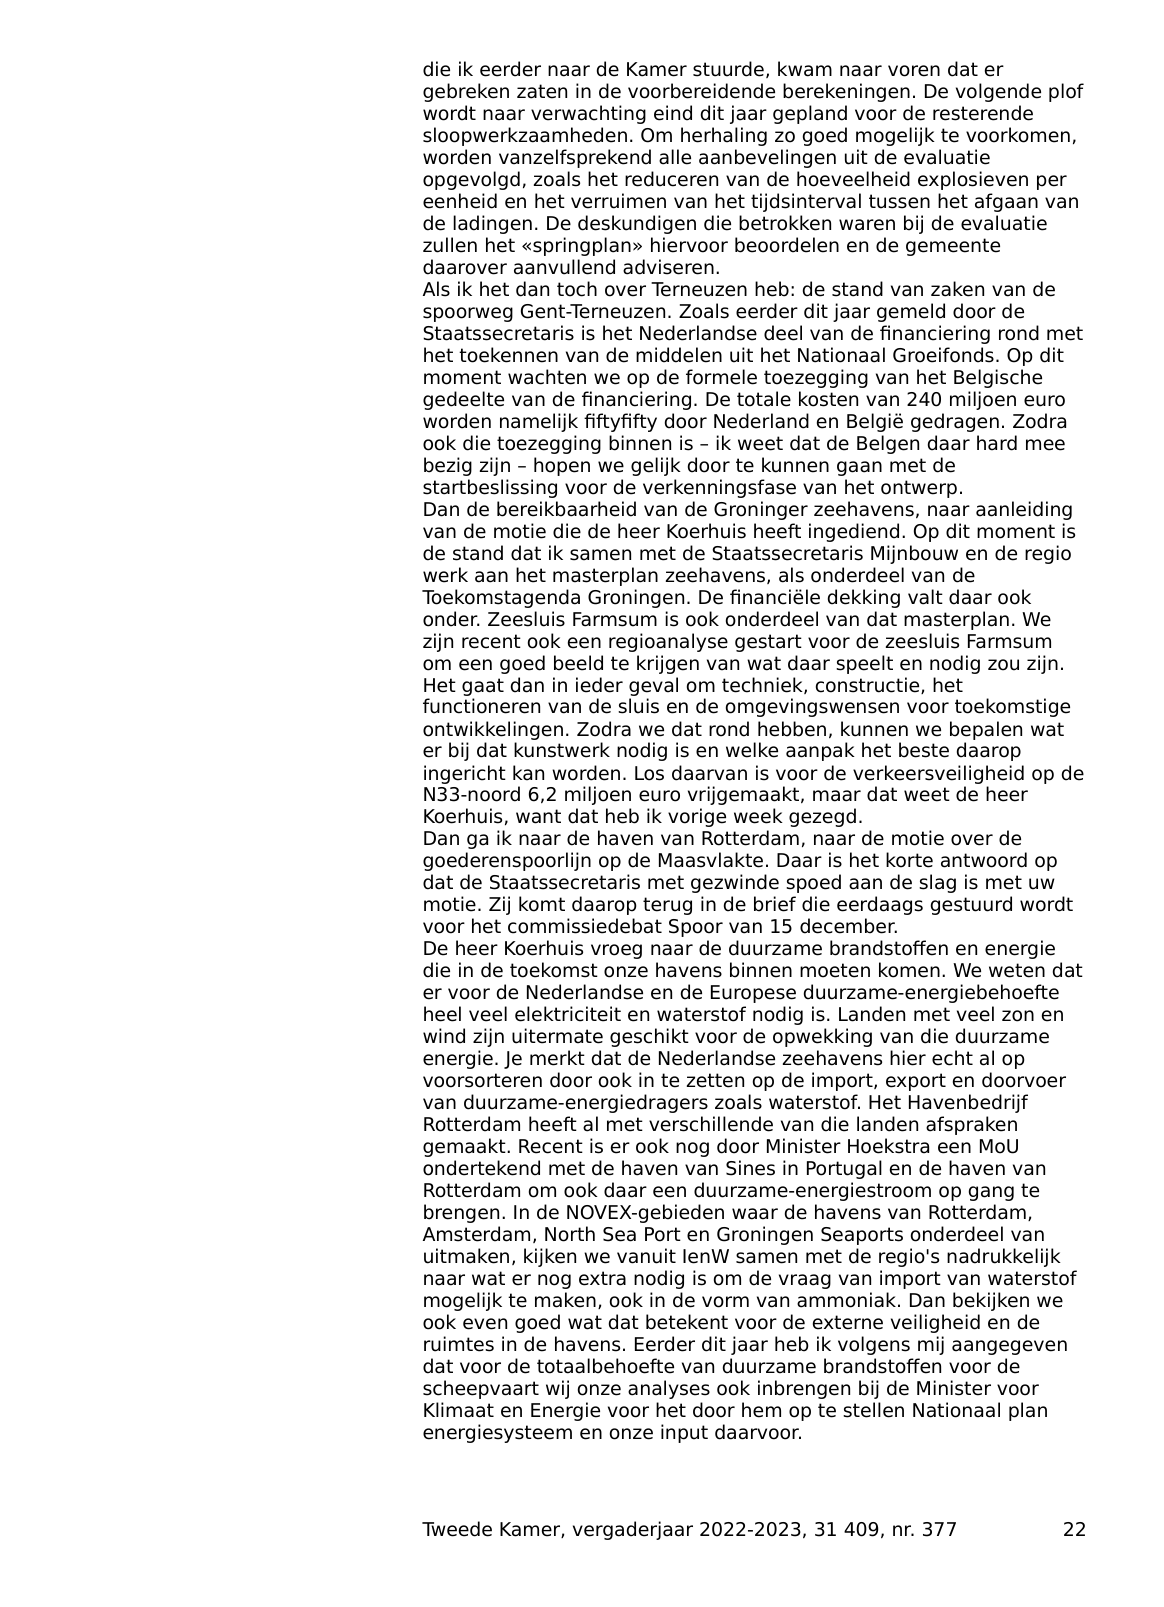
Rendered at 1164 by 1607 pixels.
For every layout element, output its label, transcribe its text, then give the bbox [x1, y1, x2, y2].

text De heer Koerhuis vroeg naar de duurzame brandstoffen en energie die in de toekomst onze havens binnen moeten komen. We weten dat er voor de Nederlandse en de Europese duurzame-energiebehoefte heel veel elektriciteit en waterstof nodig is. Landen met veel zon en wind zijn uitermate geschikt voor de opwekking van die duurzame energie. Je merkt dat de Nederlandse zeehavens hier echt al op voorsorteren door ook in te zetten op de import, export en doorvoer van duurzame-energiedragers zoals waterstof. Het Havenbedrijf Rotterdam heeft al met verschillende van die landen afspraken gemaakt. Recent is er ook nog door Minister Hoekstra een MoU ondertekend met de haven van Sines in Portugal en de haven van Rotterdam om ook daar een duurzame-energiestroom op gang te brengen. In de NOVEX-gebieden waar de havens van Rotterdam, Amsterdam, North Sea Port en Groningen Seaports onderdeel van uitmaken, kijken we vanuit IenW samen met de regio's nadrukkelijk naar wat er nog extra nodig is om de vraag van import van waterstof mogelijk te maken, ook in de vorm van ammoniak. Dan bekijken we ook even goed wat dat betekent voor de externe veiligheid en de ruimtes in de havens. Eerder dit jaar heb ik volgens mij aangegeven dat voor de totaalbehoefte van duurzame brandstoffen voor de scheepvaart wij onze analyses ook inbrengen bij de Minister voor Klimaat en Energie voor het door hem op te stellen Nationaal plan energiesysteem en onze input daarvoor. [422, 938, 1087, 1444]
text Als ik het dan toch over Terneuzen heb: de stand van zaken van de spoorweg Gent-Terneuzen. Zoals eerder dit jaar gemeld door de Staatssecretaris is het Nederlandse deel van de financiering rond met het toekennen van de middelen uit het Nationaal Groeifonds. Op dit moment wachten we op de formele toezegging van het Belgische gedeelte van de financiering. De totale kosten van 240 miljoen euro worden namelijk fiftyfifty door Nederland en België gedragen. Zodra ook die toezegging binnen is – ik weet dat de Belgen daar hard mee bezig zijn – hopen we gelijk door te kunnen gaan met de startbeslissing voor de verkenningsfase van het ontwerp. [422, 279, 1087, 499]
text Dan de bereikbaarheid van de Groninger zeehavens, naar aanleiding van de motie die de heer Koerhuis heeft ingediend. Op dit moment is de stand dat ik samen met de Staatssecretaris Mijnbouw en de regio werk aan het masterplan zeehavens, als onderdeel van de Toekomstagenda Groningen. De financiële dekking valt daar ook onder. Zeesluis Farmsum is ook onderdeel van dat masterplan. We zijn recent ook een regioanalyse gestart voor de zeesluis Farmsum om een goed beeld te krijgen van wat daar speelt en nodig zou zijn. Het gaat dan in ieder geval om techniek, constructie, het functioneren van de sluis en de omgevingswensen voor toekomstige ontwikkelingen. Zodra we dat rond hebben, kunnen we bepalen wat er bij dat kunstwerk nodig is en welke aanpak het beste daarop ingericht kan worden. Los daarvan is voor de verkeersveiligheid op de N33-noord 6,2 miljoen euro vrijgemaakt, maar dat weet de heer Koerhuis, want dat heb ik vorige week gezegd. [422, 499, 1087, 828]
text Dan ga ik naar de haven van Rotterdam, naar de motie over de goederenspoorlijn op de Maasvlakte. Daar is het korte antwoord op dat de Staatssecretaris met gezwinde spoed aan de slag is met uw motie. Zij komt daarop terug in de brief die eerdaags gestuurd wordt voor het commissiedebat Spoor van 15 december. [422, 828, 1087, 938]
text die ik eerder naar de Kamer stuurde, kwam naar voren dat er gebreken zaten in de voorbereidende berekeningen. De volgende plof wordt naar verwachting eind dit jaar gepland voor de resterende sloopwerkzaamheden. Om herhaling zo goed mogelijk te voorkomen, worden vanzelfsprekend alle aanbevelingen uit de evaluatie opgevolgd, zoals het reduceren van de hoeveelheid explosieven per eenheid en het verruimen van het tijdsinterval tussen het afgaan van de ladingen. De deskundigen die betrokken waren bij de evaluatie zullen het «springplan» hiervoor beoordelen en de gemeente daarover aanvullend adviseren. [422, 59, 1087, 279]
